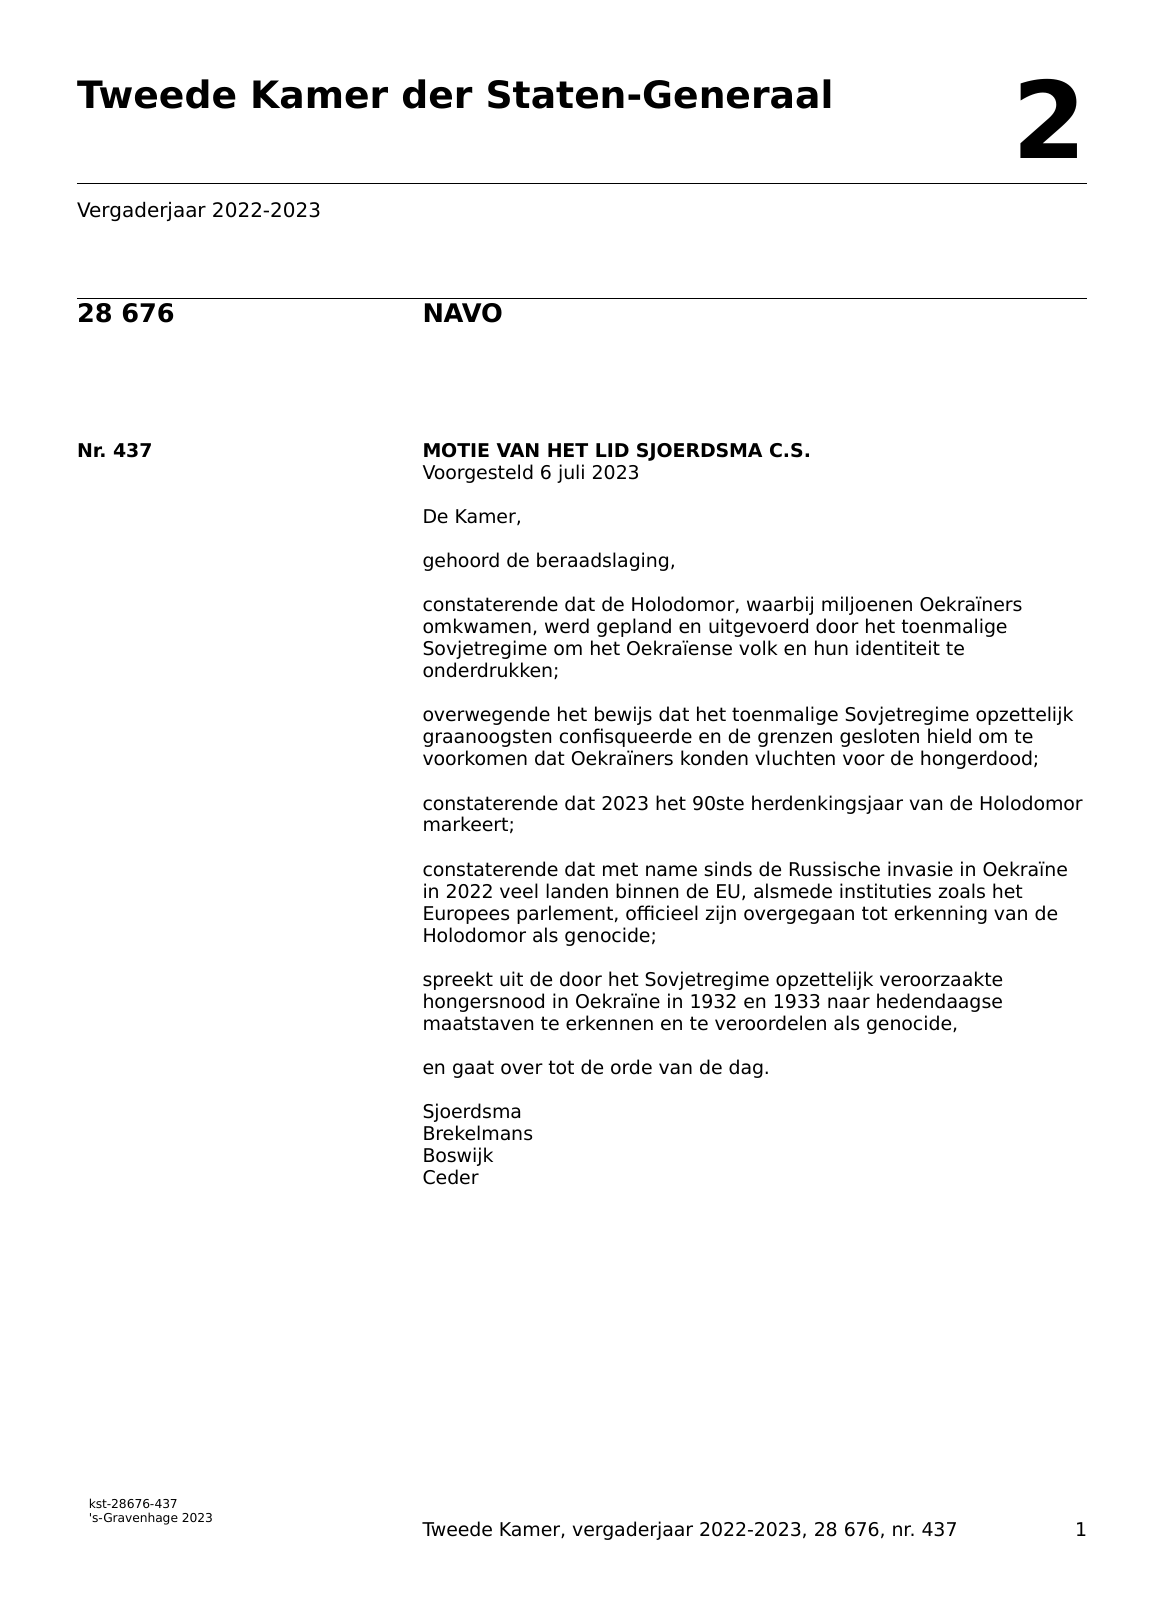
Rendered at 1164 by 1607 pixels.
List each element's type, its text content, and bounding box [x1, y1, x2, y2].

text Sjoerdsma [422, 1101, 1087, 1123]
text Boswijk [422, 1145, 1087, 1167]
text gehoord de beraadslaging, [422, 550, 1087, 572]
subtitle 28 676 NAVO [77, 299, 1087, 329]
text kst-28676-437 [88, 1497, 323, 1511]
subtitle Nr. 437 MOTIE VAN HET LID SJOERDSMA C.S. [77, 440, 1087, 462]
text constaterende dat de Holodomor, waarbij miljoenen Oekraïners omkwamen, werd gepland en uitgevoerd door het toenmalige Sovjetregime om het Oekraïense volk en hun identiteit te onderdrukken; [422, 594, 1087, 682]
text constaterende dat 2023 het 90ste herdenkingsjaar van de Holodomor markeert; [422, 792, 1087, 836]
text spreekt uit de door het Sovjetregime opzettelijk veroorzaakte hongersnood in Oekraïne in 1932 en 1933 naar hedendaagse maatstaven te erkennen en te veroordelen als genocide, [422, 969, 1087, 1034]
table_header 2 [886, 59, 1087, 183]
table_header Tweede Kamer der Staten-Generaal [77, 59, 886, 183]
text Brekelmans [422, 1123, 1087, 1145]
text De Kamer, [422, 506, 1087, 528]
text Voorgesteld 6 juli 2023 [422, 462, 1087, 484]
text Ceder [422, 1167, 1087, 1189]
text constaterende dat met name sinds de Russische invasie in Oekraïne in 2022 veel landen binnen de EU, alsmede instituties zoals het Europees parlement, officieel zijn overgegaan tot erkenning van de Holodomor als genocide; [422, 858, 1087, 946]
text en gaat over tot de orde van de dag. [422, 1057, 1087, 1079]
table_cell Vergaderjaar 2022-2023 [77, 184, 1087, 298]
text 's-Gravenhage 2023 [88, 1511, 323, 1525]
text overwegende het bewijs dat het toenmalige Sovjetregime opzettelijk graanoogsten confisqueerde en de grenzen gesloten hield om te voorkomen dat Oekraïners konden vluchten voor de hongerdood; [422, 704, 1087, 770]
